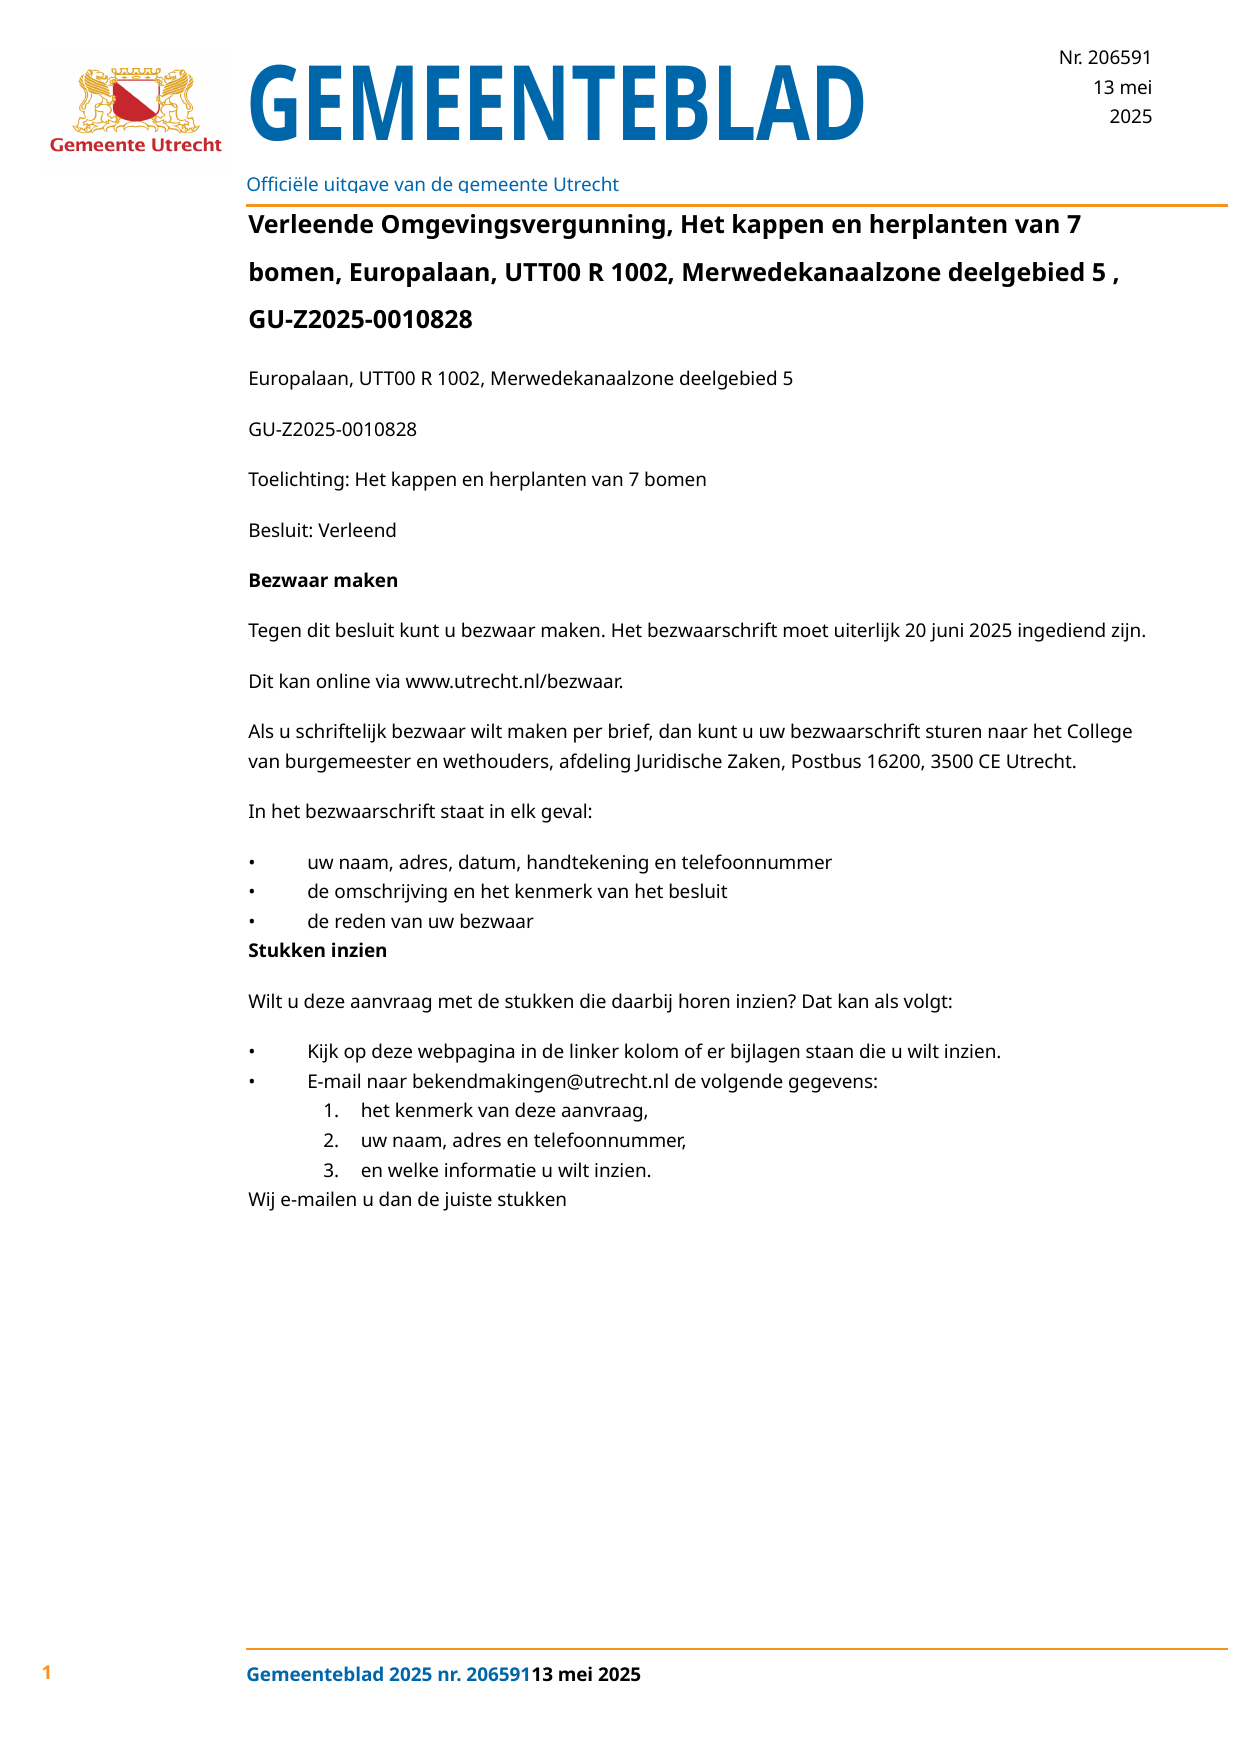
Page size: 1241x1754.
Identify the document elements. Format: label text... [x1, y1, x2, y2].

text In het bezwaarschrift staat in elk geval: [248, 798, 1152, 824]
list de reden van uw bezwaar [248, 908, 1152, 934]
list Kijk op deze webpagina in de linker kolom of er bijlagen staan die u wilt inzien. [248, 1038, 1152, 1064]
text Dit kan online via www.utrecht.nl/bezwaar. [248, 668, 1152, 694]
list het kenmerk van deze aanvraag, [323, 1098, 1152, 1123]
text Wilt u deze aanvraag met de stukken die daarbij horen inzien? Dat kan als volgt: [248, 988, 1152, 1014]
text Als u schriftelijk bezwaar wilt maken per brief, dan kunt u uw bezwaarschrift sturen naar het College van burgemeester en wethouders, afdeling Juridische Zaken, Postbus 16200, 3500 CE Utrecht. [248, 718, 1152, 774]
text Toelichting: Het kappen en herplanten van 7 bomen [248, 466, 1152, 492]
text Verleende Omgevingsvergunning, Het kappen en herplanten van 7 bomen, Europalaan, UTT00 R 1002, Merwedekanaalzone deelgebied 5 , GU-Z2025-0010828 [248, 207, 1152, 336]
text Europalaan, UTT00 R 1002, Merwedekanaalzone deelgebied 5 [248, 366, 1152, 391]
text Besluit: Verleend [248, 517, 1152, 542]
picture [41, 47, 231, 172]
list uw naam, adres en telefoonnummer, [323, 1127, 1152, 1153]
text Stukken inzien [248, 938, 1152, 963]
list E-mail naar bekendmakingen@utrecht.nl de volgende gegevens: [248, 1068, 1152, 1094]
list en welke informatie u wilt inzien. [323, 1157, 1152, 1182]
list de omschrijving en het kenmerk van het besluit [248, 878, 1152, 904]
text Bezwaar maken [248, 567, 1152, 593]
text Wij e-mailen u dan de juiste stukken [248, 1186, 1152, 1212]
list uw naam, adres, datum, handtekening en telefoonnummer [248, 849, 1152, 874]
text Tegen dit besluit kunt u bezwaar maken. Het bezwaarschrift moet uiterlijk 20 juni 2025 ingediend zijn. [248, 618, 1152, 643]
text GU-Z2025-0010828 [248, 416, 1152, 442]
